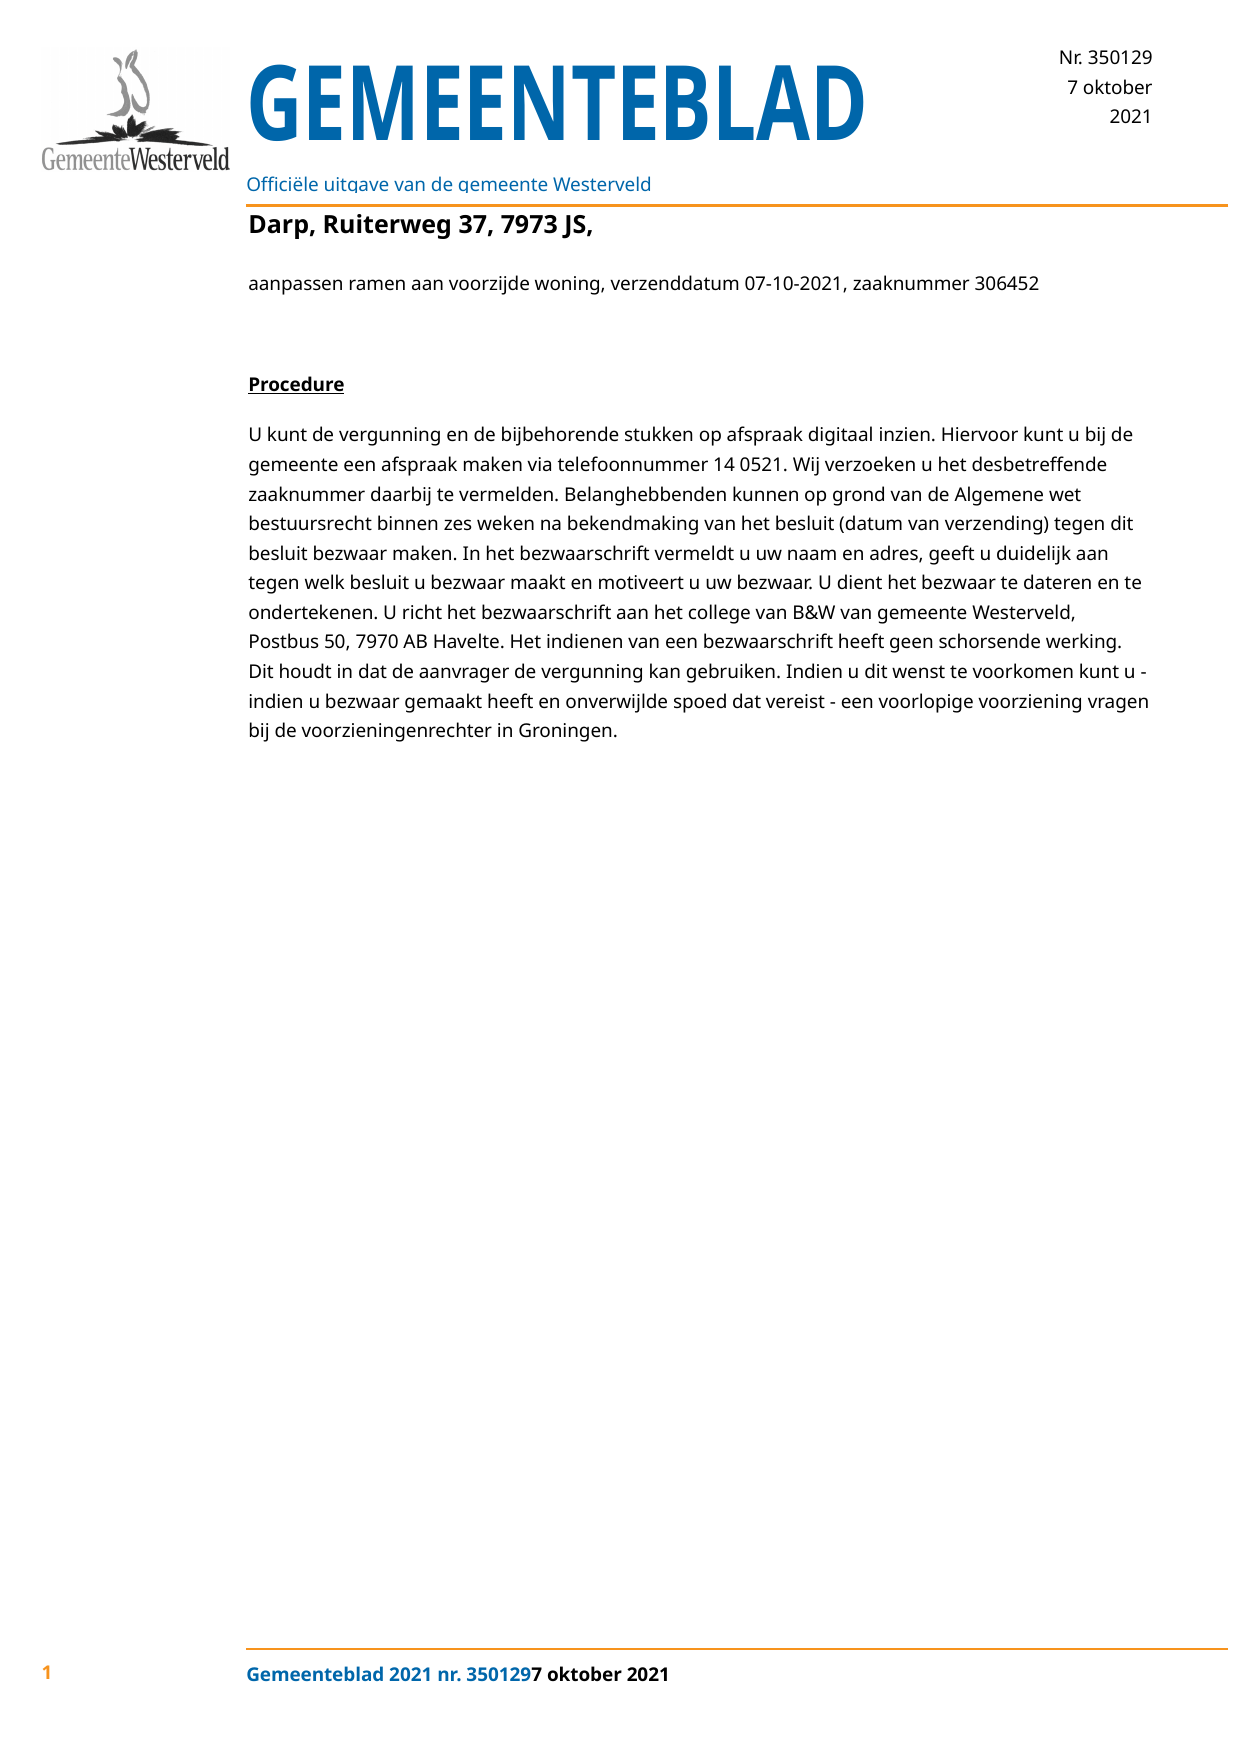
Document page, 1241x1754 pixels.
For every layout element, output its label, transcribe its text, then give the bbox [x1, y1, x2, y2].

text Procedure [248, 371, 1152, 397]
text U kunt de vergunning en de bijbehorende stukken op afspraak digitaal inzien. Hiervoor kunt u bij de gemeente een afspraak maken via telefoonnummer 14 0521. Wij verzoeken u het desbetreffende zaaknummer daarbij te vermelden. Belanghebbenden kunnen op grond van de Algemene wet bestuursrecht binnen zes weken na bekendmaking van het besluit (datum van verzending) tegen dit besluit bezwaar maken. In het bezwaarschrift vermeldt u uw naam en adres, geeft u duidelijk aan tegen welk besluit u bezwaar maakt en motiveert u uw bezwaar. U dient het bezwaar te dateren en te ondertekenen. U richt het bezwaarschrift aan het college van B&W van gemeente Westerveld, Postbus 50, 7970 AB Havelte. Het indienen van een bezwaarschrift heeft geen schorsende werking. Dit houdt in dat de aanvrager de vergunning kan gebruiken. Indien u dit wenst te voorkomen kunt u - indien u bezwaar gemaakt heeft en onverwijlde spoed dat vereist - een voorlopige voorziening vragen bij de voorzieningenrechter in Groningen. [248, 422, 1152, 743]
text Darp, Ruiterweg 37, 7973 JS, [248, 207, 1152, 241]
picture [41, 47, 231, 172]
text aanpassen ramen aan voorzijde woning, verzenddatum 07-10-2021, zaaknummer 306452 [248, 270, 1152, 296]
